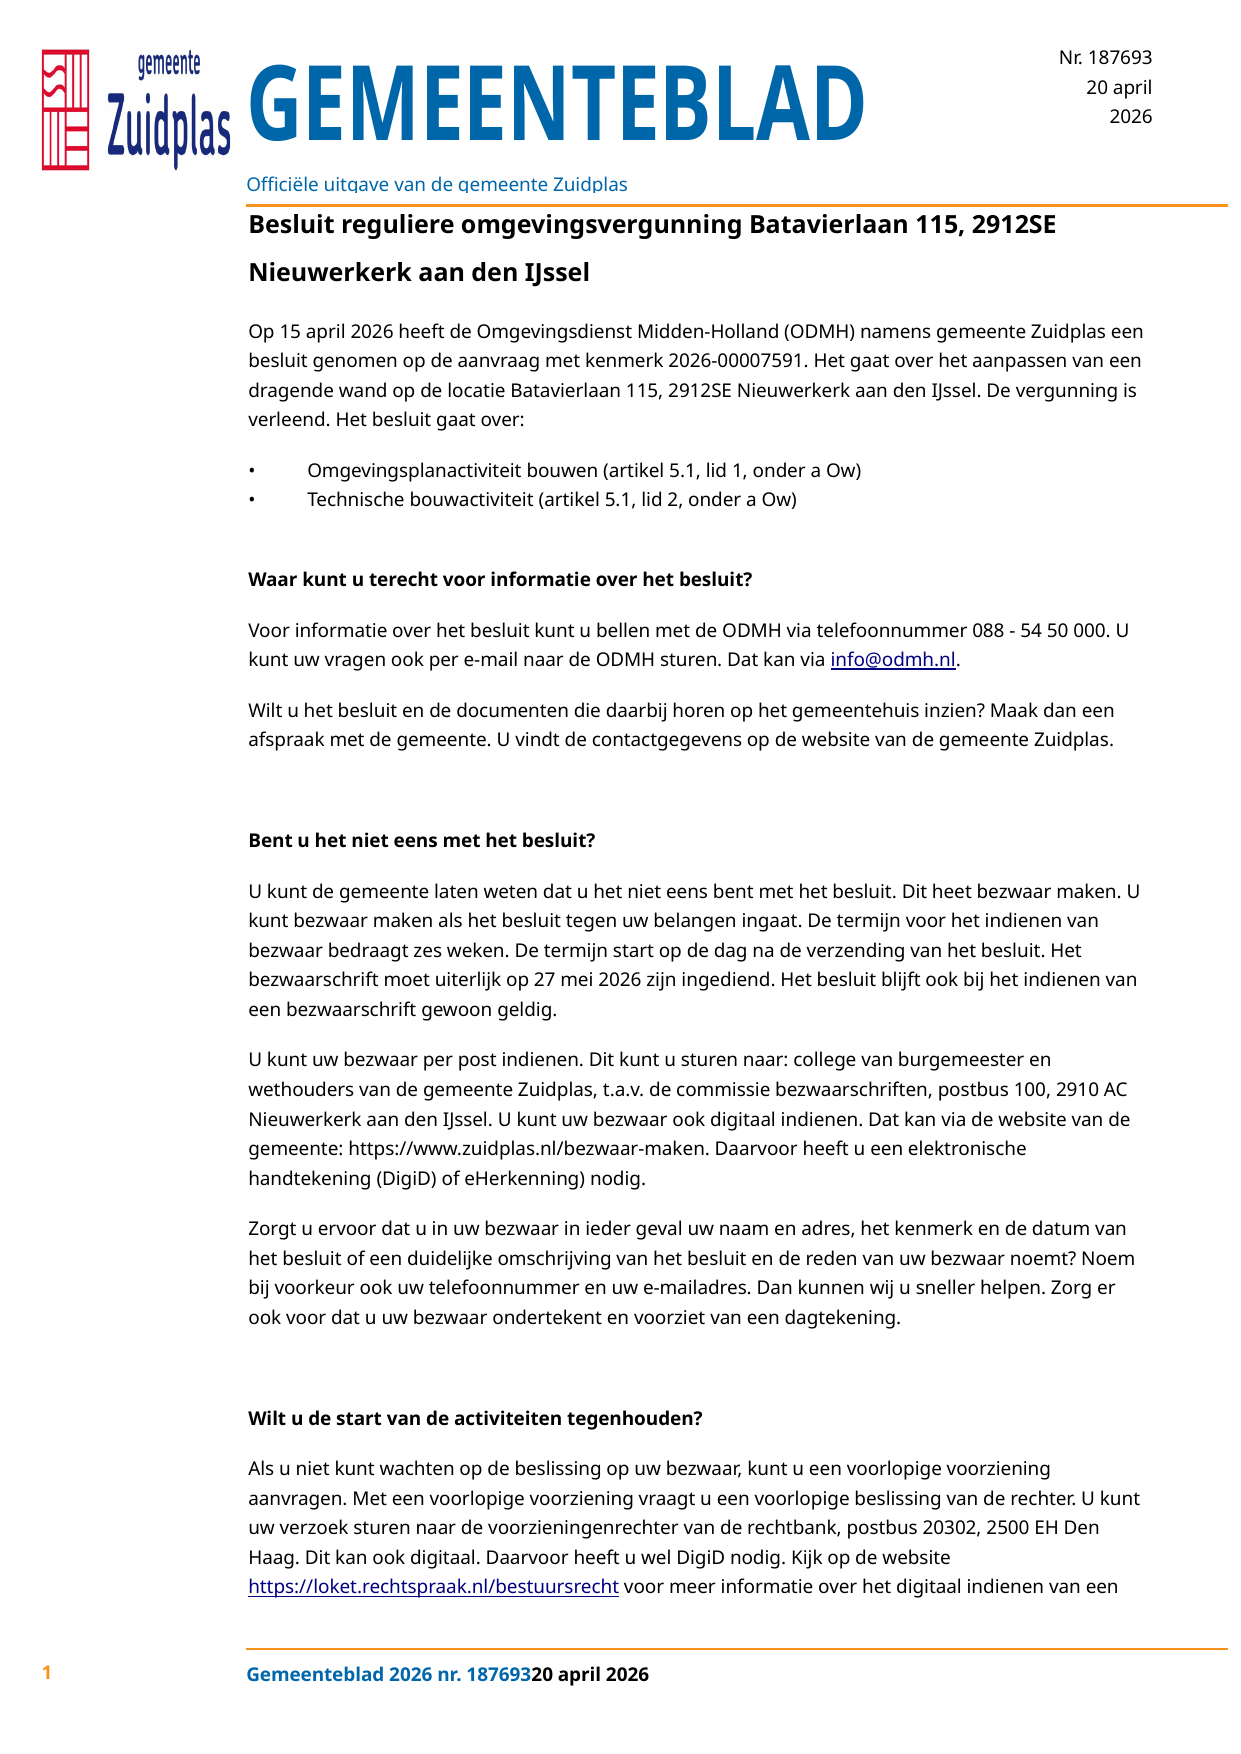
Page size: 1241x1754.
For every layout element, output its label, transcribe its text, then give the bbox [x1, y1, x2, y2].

list Omgevingsplanactiviteit bouwen (artikel 5.1, lid 1, onder a Ow) [248, 457, 1152, 483]
text Wilt u de start van de activiteiten tegenhouden? [248, 1405, 1152, 1431]
picture [41, 47, 231, 172]
text U kunt uw bezwaar per post indienen. Dit kunt u sturen naar: college van burgemeester en wethouders van de gemeente Zuidplas, t.a.v. de commissie bezwaarschriften, postbus 100, 2910 AC Nieuwerkerk aan den IJssel. U kunt uw bezwaar ook digitaal indienen. Dat kan via de website van de gemeente: https://www.zuidplas.nl/bezwaar-maken. Daarvoor heeft u een elektronische handtekening (DigiD) of eHerkenning) nodig. [248, 1047, 1152, 1191]
text Wilt u het besluit en de documenten die daarbij horen op het gemeentehuis inzien? Maak dan een afspraak met de gemeente. U vindt de contactgegevens op de website van de gemeente Zuidplas. [248, 697, 1152, 752]
text Waar kunt u terecht voor informatie over het besluit? [248, 567, 1152, 592]
text Op 15 april 2026 heeft de Omgevingsdienst Midden-Holland (ODMH) namens gemeente Zuidplas een besluit genomen op de aanvraag met kenmerk 2026-00007591. Het gaat over het aanpassen van een dragende wand op de locatie Batavierlaan 115, 2912SE Nieuwerkerk aan den IJssel. De vergunning is verleend. Het besluit gaat over: [248, 318, 1152, 432]
text U kunt de gemeente laten weten dat u het niet eens bent met het besluit. Dit heet bezwaar maken. U kunt bezwaar maken als het besluit tegen uw belangen ingaat. De termijn voor het indienen van bezwaar bedraagt zes weken. De termijn start op de dag na de verzending van het besluit. Het bezwaarschrift moet uiterlijk op 27 mei 2026 zijn ingediend. Het besluit blijft ook bij het indienen van een bezwaarschrift gewoon geldig. [248, 878, 1152, 1022]
text Als u niet kunt wachten op de beslissing op uw bezwaar, kunt u een voorlopige voorziening aanvragen. Met een voorlopige voorziening vraagt u een voorlopige beslissing van de rechter. U kunt uw verzoek sturen naar de voorzieningenrechter van de rechtbank, postbus 20302, 2500 EH Den Haag. Dit kan ook digitaal. Daarvoor heeft u wel DigiD nodig. Kijk op de website https://loket.rechtspraak.nl/bestuursrecht voor meer informatie over het digitaal indienen van een [248, 1455, 1152, 1599]
text Zorgt u ervoor dat u in uw bezwaar in ieder geval uw naam en adres, het kenmerk en de datum van het besluit of een duidelijke omschrijving van het besluit en de reden van uw bezwaar noemt? Noem bij voorkeur ook uw telefoonnummer en uw e-mailadres. Dan kunnen wij u sneller helpen. Zorg er ook voor dat u uw bezwaar ondertekent en voorziet van een dagtekening. [248, 1215, 1152, 1330]
text Besluit reguliere omgevingsvergunning Batavierlaan 115, 2912SE Nieuwerkerk aan den IJssel [248, 207, 1152, 288]
text Bent u het niet eens met het besluit? [248, 827, 1152, 853]
text Voor informatie over het besluit kunt u bellen met de ODMH via telefoonnummer 088 - 54 50 000. U kunt uw vragen ook per e-mail naar de ODMH sturen. Dat kan via info@odmh.nl. [248, 617, 1152, 672]
list Technische bouwactiviteit (artikel 5.1, lid 2, onder a Ow) [248, 487, 1152, 512]
